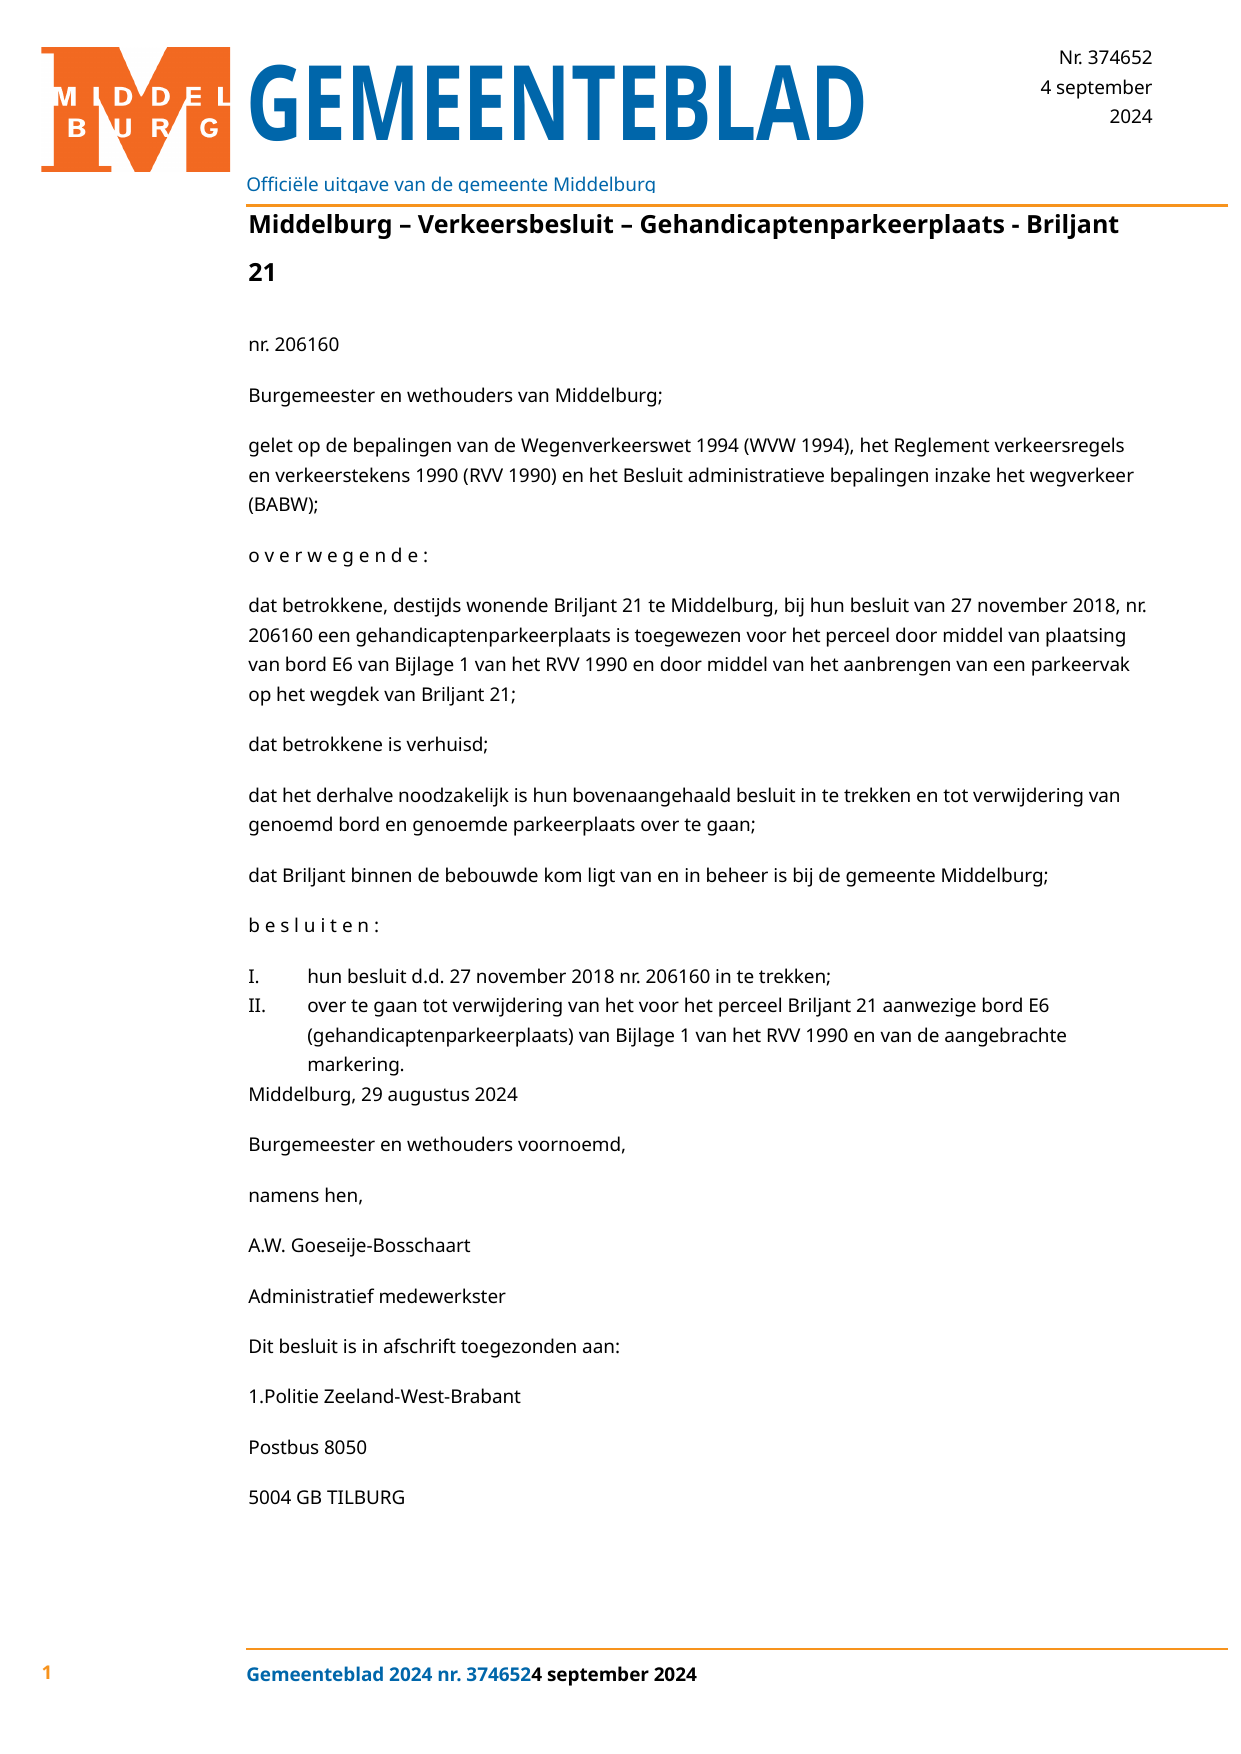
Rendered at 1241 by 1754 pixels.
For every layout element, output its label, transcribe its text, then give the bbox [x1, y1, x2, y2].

text gelet op de bepalingen van de Wegenverkeerswet 1994 (WVW 1994), het Reglement verkeersregels en verkeerstekens 1990 (RVV 1990) en het Besluit administratieve bepalingen inzake het wegverkeer (BABW); [248, 432, 1152, 517]
text o v e r w e g e n d e : [248, 542, 1152, 568]
text Postbus 8050 [248, 1434, 1152, 1460]
picture [41, 47, 231, 172]
text namens hen, [248, 1182, 1152, 1208]
text Burgemeester en wethouders van Middelburg; [248, 382, 1152, 408]
text nr. 206160 [248, 332, 1152, 357]
text b e s l u i t e n : [248, 912, 1152, 938]
text Burgemeester en wethouders voornoemd, [248, 1132, 1152, 1157]
text Dit besluit is in afschrift toegezonden aan: [248, 1333, 1152, 1359]
text Middelburg – Verkeersbesluit – Gehandicaptenparkeerplaats - Briljant 21 [248, 207, 1152, 288]
text A.W. Goeseije-Bosschaart [248, 1232, 1152, 1258]
text dat het derhalve noodzakelijk is hun bovenaangehaald besluit in te trekken en tot verwijdering van genoemd bord en genoemde parkeerplaats over te gaan; [248, 782, 1152, 837]
text dat betrokkene, destijds wonende Briljant 21 te Middelburg, bij hun besluit van 27 november 2018, nr. 206160 een gehandicaptenparkeerplaats is toegewezen voor het perceel door middel van plaatsing van bord E6 van Bijlage 1 van het RVV 1990 en door middel van het aanbrengen van een parkeervak op het wegdek van Briljant 21; [248, 592, 1152, 707]
list over te gaan tot verwijdering van het voor het perceel Briljant 21 aanwezige bord E6 (gehandicaptenparkeerplaats) van Bijlage 1 van het RVV 1990 en van de aangebrachte markering. [248, 992, 1152, 1077]
list hun besluit d.d. 27 november 2018 nr. 206160 in te trekken; [248, 963, 1152, 988]
text 5004 GB TILBURG [248, 1484, 1152, 1510]
text dat betrokkene is verhuisd; [248, 732, 1152, 757]
text Administratief medewerkster [248, 1283, 1152, 1308]
text 1.Politie Zeeland-West-Brabant [248, 1384, 1152, 1409]
text Middelburg, 29 augustus 2024 [248, 1081, 1152, 1107]
text dat Briljant binnen de bebouwde kom ligt van en in beheer is bij de gemeente Middelburg; [248, 862, 1152, 888]
